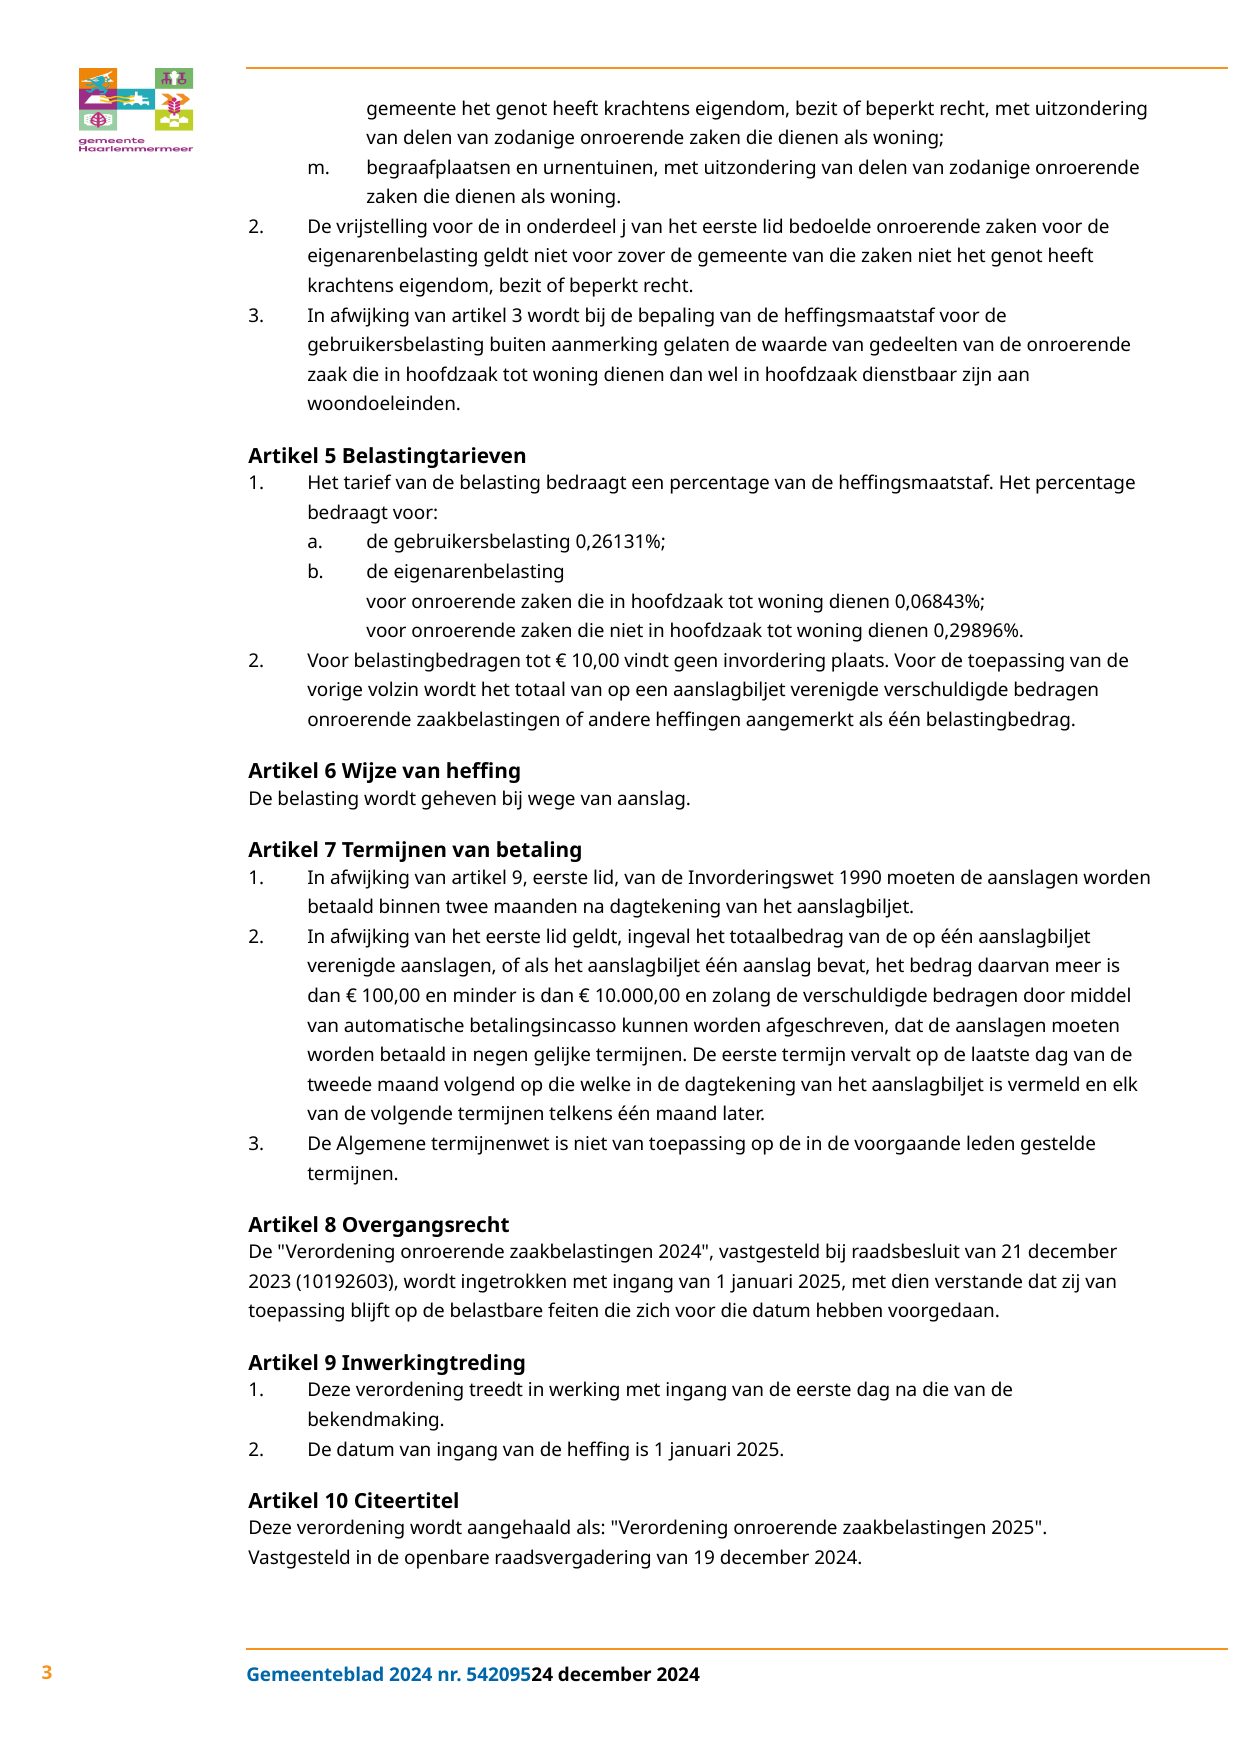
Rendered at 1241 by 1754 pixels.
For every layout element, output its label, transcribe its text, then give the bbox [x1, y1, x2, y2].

list De datum van ingang van de heffing is 1 januari 2025. [248, 1436, 1152, 1461]
list De Algemene termijnenwet is niet van toepassing op de in de voorgaande leden gestelde termijnen. [248, 1130, 1152, 1185]
text Artikel 7 Termijnen van betaling [248, 835, 1152, 864]
list gemeente het genot heeft krachtens eigendom, bezit of beperkt recht, met uitzondering van delen van zodanige onroerende zaken die dienen als woning; [307, 95, 1152, 150]
list de gebruikersbelasting 0,26131%; [307, 529, 1152, 554]
text De "Verordening onroerende zaakbelastingen 2024", vastgesteld bij raadsbesluit van 21 december 2023 (10192603), wordt ingetrokken met ingang van 1 januari 2025, met dien verstande dat zij van toepassing blijft op de belastbare feiten die zich voor die datum hebben voorgedaan. [248, 1238, 1152, 1323]
list begraafplaatsen en urnentuinen, met uitzondering van delen van zodanige onroerende zaken die dienen als woning. [307, 154, 1152, 209]
list Deze verordening treedt in werking met ingang van de eerste dag na die van de bekendmaking. [248, 1377, 1152, 1432]
text Deze verordening wordt aangehaald als: "Verordening onroerende zaakbelastingen 2025". [248, 1514, 1152, 1540]
list Het tarief van de belasting bedraagt een percentage van de heffingsmaatstaf. Het percentage bedraagt voor: [248, 469, 1152, 525]
text Vastgesteld in de openbare raadsvergadering van 19 december 2024. [248, 1544, 1152, 1570]
text Artikel 8 Overgangsrecht [248, 1210, 1152, 1238]
list In afwijking van het eerste lid geldt, ingeval het totaalbedrag van de op één aanslagbiljet verenigde aanslagen, of als het aanslagbiljet één aanslag bevat, het bedrag daarvan meer is dan € 100,00 en minder is dan € 10.000,00 en zolang de verschuldigde bedragen door middel van automatische betalingsincasso kunnen worden afgeschreven, dat de aanslagen moeten worden betaald in negen gelijke termijnen. De eerste termijn vervalt op de laatste dag van de tweede maand volgend op die welke in de dagtekening van het aanslagbiljet is vermeld en elk van de volgende termijnen telkens één maand later. [248, 923, 1152, 1126]
list de eigenarenbelasting [307, 558, 1152, 584]
text De belasting wordt geheven bij wege van aanslag. [248, 785, 1152, 811]
list In afwijking van artikel 9, eerste lid, van de Invorderingswet 1990 moeten de aanslagen worden betaald binnen twee maanden na dagtekening van het aanslagbiljet. [248, 864, 1152, 919]
list De vrijstelling voor de in onderdeel j van het eerste lid bedoelde onroerende zaken voor de eigenarenbelasting geldt niet voor zover de gemeente van die zaken niet het genot heeft krachtens eigendom, bezit of beperkt recht. [248, 213, 1152, 298]
text Artikel 9 Inwerkingtreding [248, 1348, 1152, 1377]
list In afwijking van artikel 3 wordt bij de bepaling van de heffingsmaatstaf voor de gebruikersbelasting buiten aanmerking gelaten de waarde van gedeelten van de onroerende zaak die in hoofdzaak tot woning dienen dan wel in hoofdzaak dienstbaar zijn aan woondoeleinden. [248, 302, 1152, 416]
text Artikel 10 Citeertitel [248, 1486, 1152, 1514]
text Artikel 5 Belastingtarieven [248, 441, 1152, 469]
picture [41, 47, 231, 172]
list Voor belastingbedragen tot € 10,00 vindt geen invordering plaats. Voor de toepassing van de vorige volzin wordt het totaal van op een aanslagbiljet verenigde verschuldigde bedragen onroerende zaakbelastingen of andere heffingen aangemerkt als één belastingbedrag. [248, 647, 1152, 732]
list voor onroerende zaken die niet in hoofdzaak tot woning dienen 0,29896%. [307, 617, 1152, 643]
text Artikel 6 Wijze van heffing [248, 757, 1152, 785]
list voor onroerende zaken die in hoofdzaak tot woning dienen 0,06843%; [307, 588, 1152, 613]
